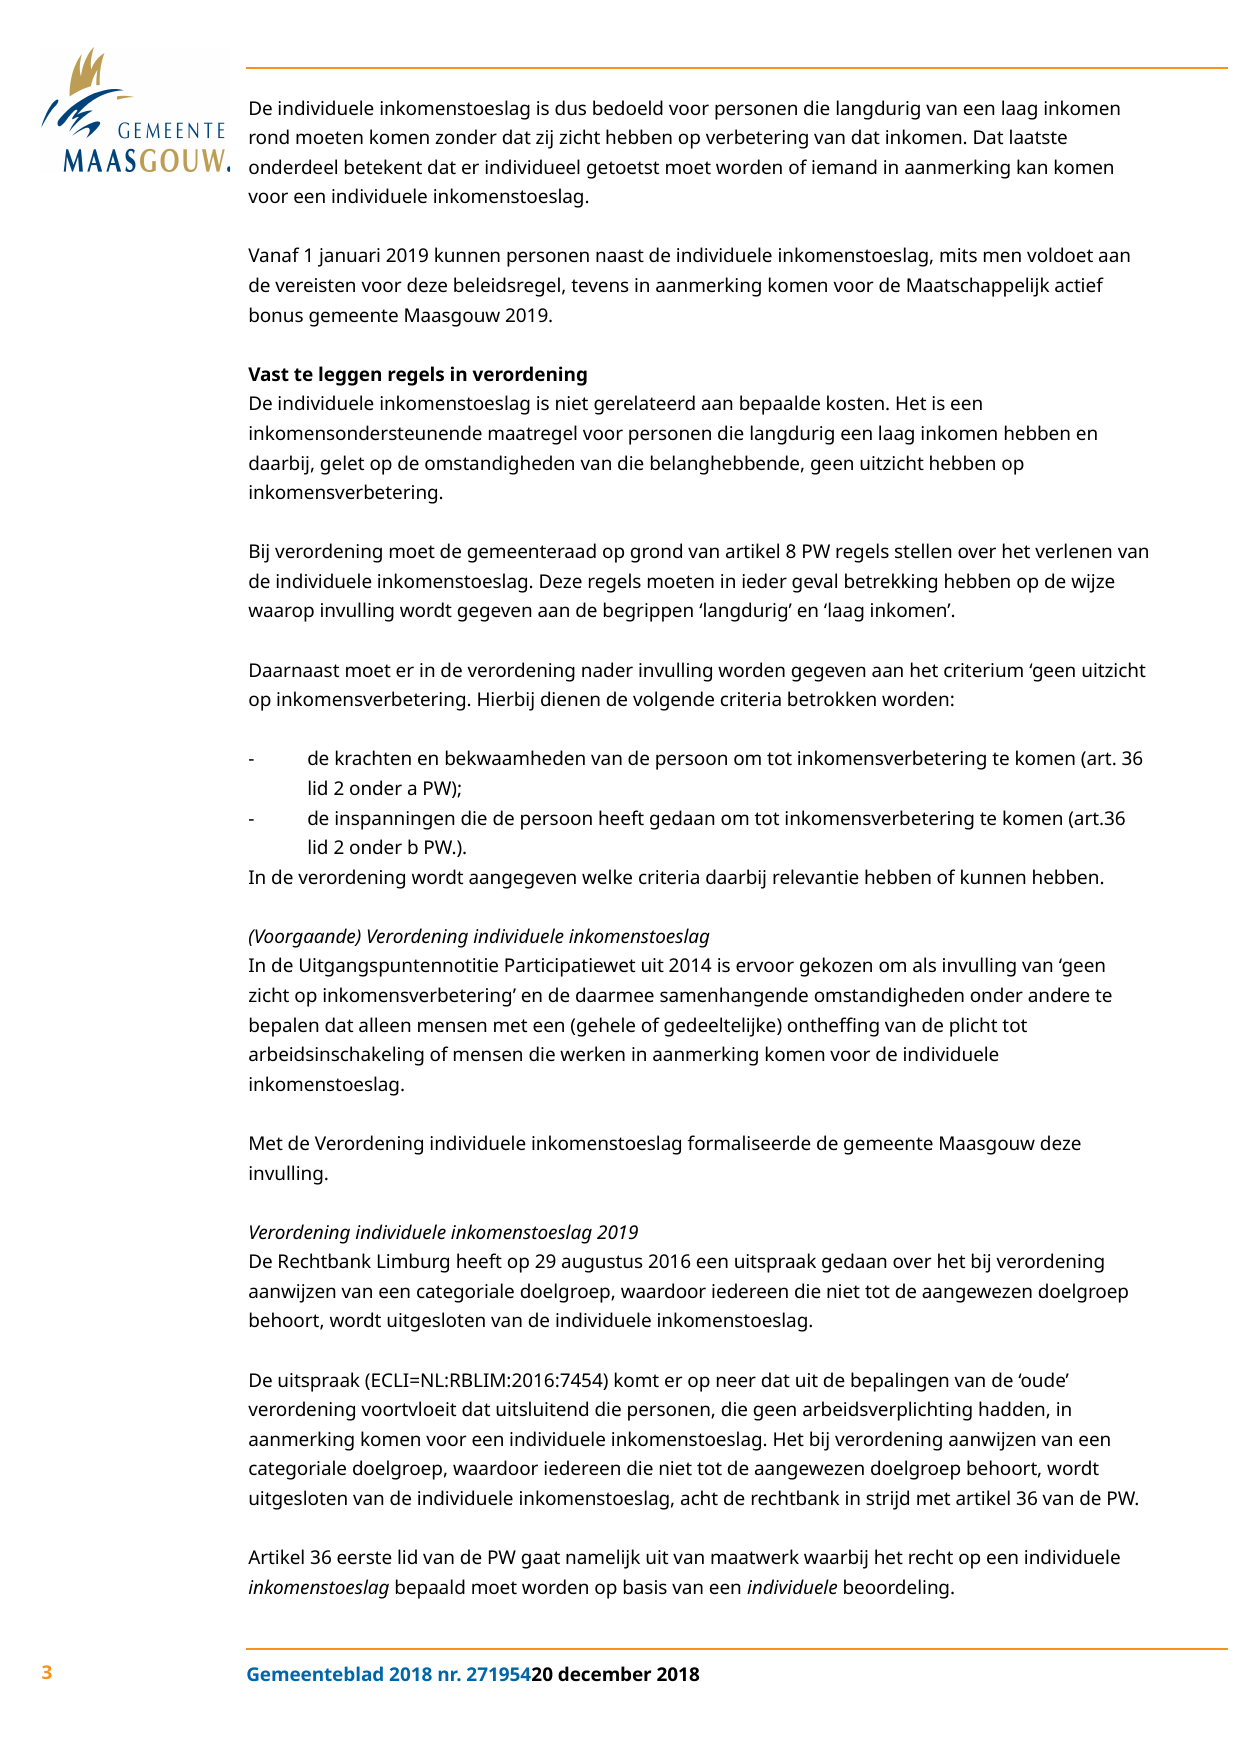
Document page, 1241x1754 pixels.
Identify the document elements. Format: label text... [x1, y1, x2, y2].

text In de verordening wordt aangegeven welke criteria daarbij relevantie hebben of kunnen hebben. [248, 864, 1152, 890]
text Vanaf 1 januari 2019 kunnen personen naast de individuele inkomenstoeslag, mits men voldoet aan de vereisten voor deze beleidsregel, tevens in aanmerking komen voor de Maatschappelijk actief bonus gemeente Maasgouw 2019. [248, 243, 1152, 328]
text Vast te leggen regels in verordening [248, 361, 1152, 387]
text Verordening individuele inkomenstoeslag 2019 [248, 1219, 1152, 1245]
text In de Uitgangspuntennotitie Participatiewet uit 2014 is ervoor gekozen om als invulling van ‘geen zicht op inkomensverbetering’ en de daarmee samenhangende omstandigheden onder andere te bepalen dat alleen mensen met een (gehele of gedeeltelijke) ontheffing van de plicht tot arbeidsinschakeling of mensen die werken in aanmerking komen voor de individuele inkomenstoeslag. [248, 953, 1152, 1097]
text Artikel 36 eerste lid van de PW gaat namelijk uit van maatwerk waarbij het recht op een individuele inkomenstoeslag bepaald moet worden op basis van een individuele beoordeling. [248, 1544, 1152, 1600]
list de inspanningen die de persoon heeft gedaan om tot inkomensverbetering te komen (art.36 lid 2 onder b PW.). [248, 805, 1152, 860]
text De Rechtbank Limburg heeft op 29 augustus 2016 een uitspraak gedaan over het bij verordening aanwijzen van een categoriale doelgroep, waardoor iedereen die niet tot de aangewezen doelgroep behoort, wordt uitgesloten van de individuele inkomenstoeslag. [248, 1248, 1152, 1333]
text (Voorgaande) Verordening individuele inkomenstoeslag [248, 923, 1152, 949]
text De individuele inkomenstoeslag is dus bedoeld voor personen die langdurig van een laag inkomen rond moeten komen zonder dat zij zicht hebben op verbetering van dat inkomen. Dat laatste onderdeel betekent dat er individueel getoetst moet worden of iemand in aanmerking kan komen voor een individuele inkomenstoeslag. [248, 95, 1152, 209]
text Bij verordening moet de gemeenteraad op grond van artikel 8 PW regels stellen over het verlenen van de individuele inkomenstoeslag. Deze regels moeten in ieder geval betrekking hebben op de wijze waarop invulling wordt gegeven aan de begrippen ‘langdurig’ en ‘laag inkomen’. [248, 538, 1152, 623]
text De individuele inkomenstoeslag is niet gerelateerd aan bepaalde kosten. Het is een inkomensondersteunende maatregel voor personen die langdurig een laag inkomen hebben en daarbij, gelet op de omstandigheden van die belanghebbende, geen uitzicht hebben op inkomensverbetering. [248, 391, 1152, 505]
text Daarnaast moet er in de verordening nader invulling worden gegeven aan het criterium ‘geen uitzicht op inkomensverbetering. Hierbij dienen de volgende criteria betrokken worden: [248, 657, 1152, 712]
picture [41, 47, 231, 172]
text De uitspraak (ECLI=NL:RBLIM:2016:7454) komt er op neer dat uit de bepalingen van de ‘oude’ verordening voortvloeit dat uitsluitend die personen, die geen arbeidsverplichting hadden, in aanmerking komen voor een individuele inkomenstoeslag. Het bij verordening aanwijzen van een categoriale doelgroep, waardoor iedereen die niet tot de aangewezen doelgroep behoort, wordt uitgesloten van de individuele inkomenstoeslag, acht de rechtbank in strijd met artikel 36 van de PW. [248, 1367, 1152, 1511]
text Met de Verordening individuele inkomenstoeslag formaliseerde de gemeente Maasgouw deze invulling. [248, 1130, 1152, 1186]
list de krachten en bekwaamheden van de persoon om tot inkomensverbetering te komen (art. 36 lid 2 onder a PW); [248, 746, 1152, 801]
